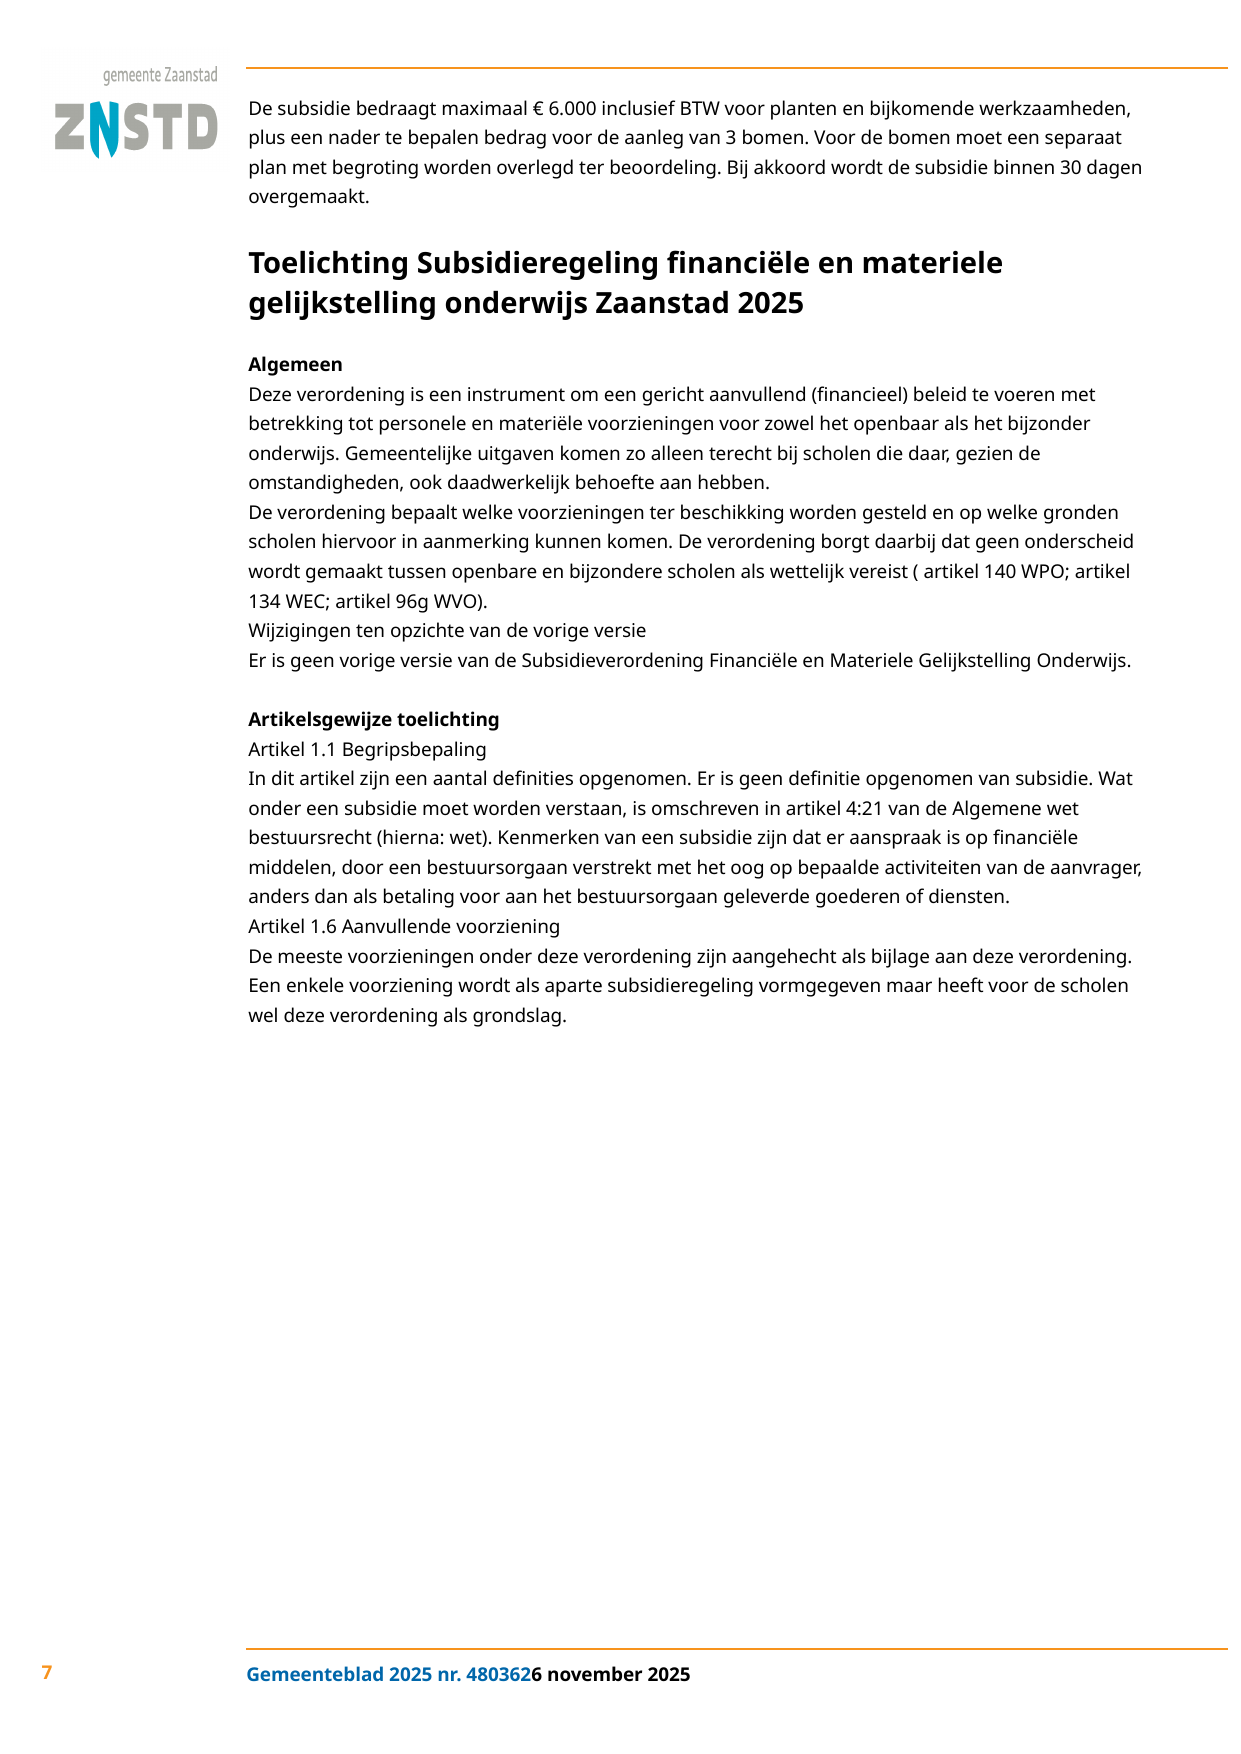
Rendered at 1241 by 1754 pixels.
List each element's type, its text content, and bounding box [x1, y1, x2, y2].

text De verordening bepaalt welke voorzieningen ter beschikking worden gesteld en op welke gronden scholen hiervoor in aanmerking kunnen komen. De verordening borgt daarbij dat geen onderscheid wordt gemaakt tussen openbare en bijzondere scholen als wettelijk vereist ( artikel 140 WPO; artikel 134 WEC; artikel 96g WVO). [248, 499, 1152, 614]
text Artikel 1.6 Aanvullende voorziening [248, 913, 1152, 939]
text De subsidie bedraagt maximaal € 6.000 inclusief BTW voor planten en bijkomende werkzaamheden, plus een nader te bepalen bedrag voor de aanleg van 3 bomen. Voor de bomen moet een separaat plan met begroting worden overlegd ter beoordeling. Bij akkoord wordt de subsidie binnen 30 dagen overgemaakt. [248, 95, 1152, 209]
text Toelichting Subsidieregeling financiële en materiele gelijkstelling onderwijs Zaanstad 2025 [248, 243, 1152, 322]
text In dit artikel zijn een aantal definities opgenomen. Er is geen definitie opgenomen van subsidie. Wat onder een subsidie moet worden verstaan, is omschreven in artikel 4:21 van de Algemene wet bestuursrecht (hierna: wet). Kenmerken van een subsidie zijn dat er aanspraak is op financiële middelen, door een bestuursorgaan verstrekt met het oog op bepaalde activiteiten van de aanvrager, anders dan als betaling voor aan het bestuursorgaan geleverde goederen of diensten. [248, 765, 1152, 909]
text Artikelsgewijze toelichting [248, 706, 1152, 732]
text De meeste voorzieningen onder deze verordening zijn aangehecht als bijlage aan deze verordening. Een enkele voorziening wordt als aparte subsidieregeling vormgegeven maar heeft voor de scholen wel deze verordening als grondslag. [248, 943, 1152, 1028]
text Er is geen vorige versie van de Subsidieverordening Financiële en Materiele Gelijkstelling Onderwijs. [248, 647, 1152, 673]
text Artikel 1.1 Begripsbepaling [248, 736, 1152, 762]
text Deze verordening is een instrument om een gericht aanvullend (financieel) beleid te voeren met betrekking tot personele en materiële voorzieningen voor zowel het openbaar als het bijzonder onderwijs. Gemeentelijke uitgaven komen zo alleen terecht bij scholen die daar, gezien de omstandigheden, ook daadwerkelijk behoefte aan hebben. [248, 381, 1152, 495]
text Wijzigingen ten opzichte van de vorige versie [248, 617, 1152, 643]
picture [41, 47, 231, 172]
text Algemeen [248, 351, 1152, 377]
